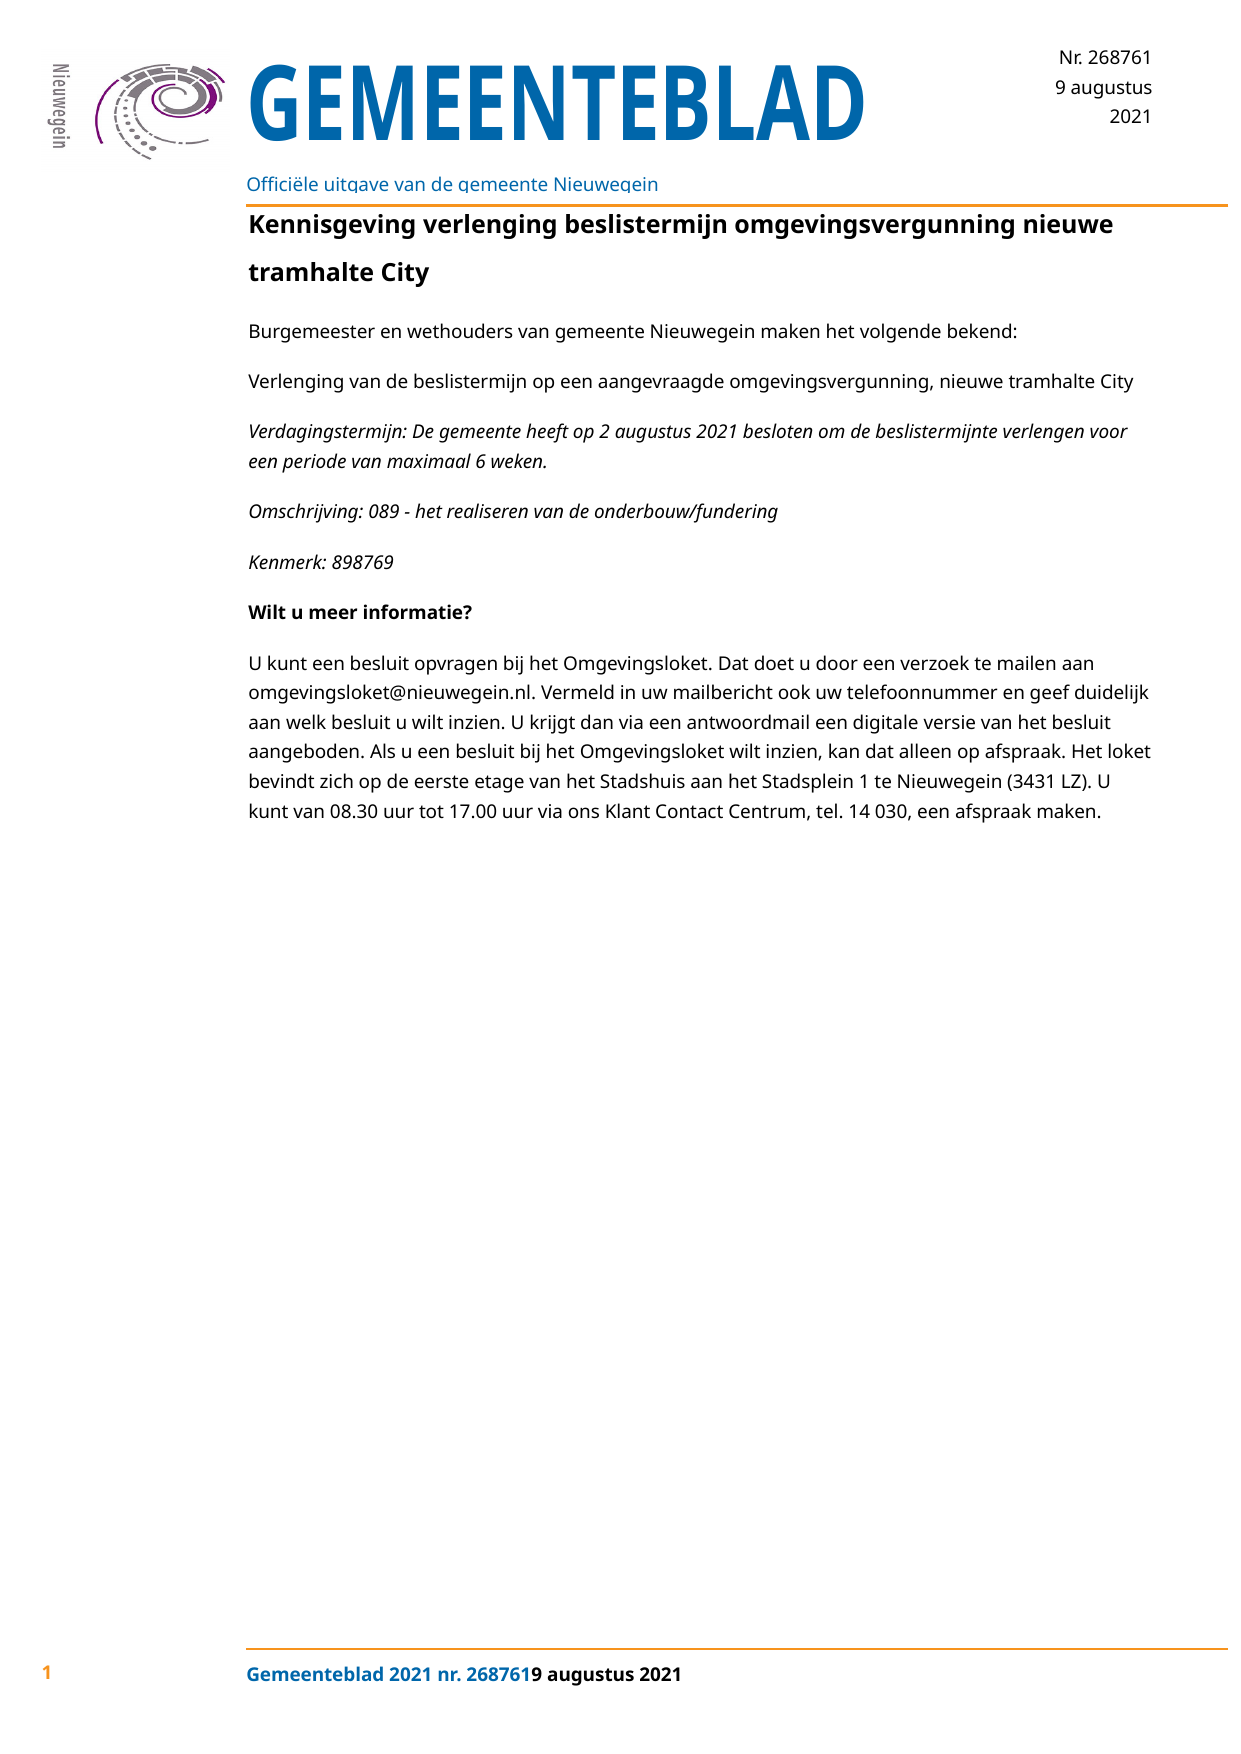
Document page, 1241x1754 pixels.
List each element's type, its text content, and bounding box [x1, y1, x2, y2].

text Verdagingstermijn: De gemeente heeft op 2 augustus 2021 besloten om de beslistermijnte verlengen voor een periode van maximaal 6 weken. [248, 419, 1152, 474]
text Burgemeester en wethouders van gemeente Nieuwegein maken het volgende bekend: [248, 318, 1152, 344]
text Wilt u meer informatie? [248, 599, 1152, 625]
text Verlenging van de beslistermijn op een aangevraagde omgevingsvergunning, nieuwe tramhalte City [248, 368, 1152, 394]
text Kennisgeving verlenging beslistermijn omgevingsvergunning nieuwe tramhalte City [248, 207, 1152, 288]
text Kenmerk: 898769 [248, 549, 1152, 575]
text U kunt een besluit opvragen bij het Omgevingsloket. Dat doet u door een verzoek te mailen aan omgevingsloket@nieuwegein.nl. Vermeld in uw mailbericht ook uw telefoonnummer en geef duidelijk aan welk besluit u wilt inzien. U krijgt dan via een antwoordmail een digitale versie van het besluit aangeboden. Als u een besluit bij het Omgevingsloket wilt inzien, kan dat alleen op afspraak. Het loket bevindt zich op de eerste etage van het Stadshuis aan het Stadsplein 1 te Nieuwegein (3431 LZ). U kunt van 08.30 uur tot 17.00 uur via ons Klant Contact Centrum, tel. 14 030, een afspraak maken. [248, 650, 1152, 824]
picture [41, 47, 231, 172]
text Omschrijving: 089 - het realiseren van de onderbouw/fundering [248, 499, 1152, 524]
